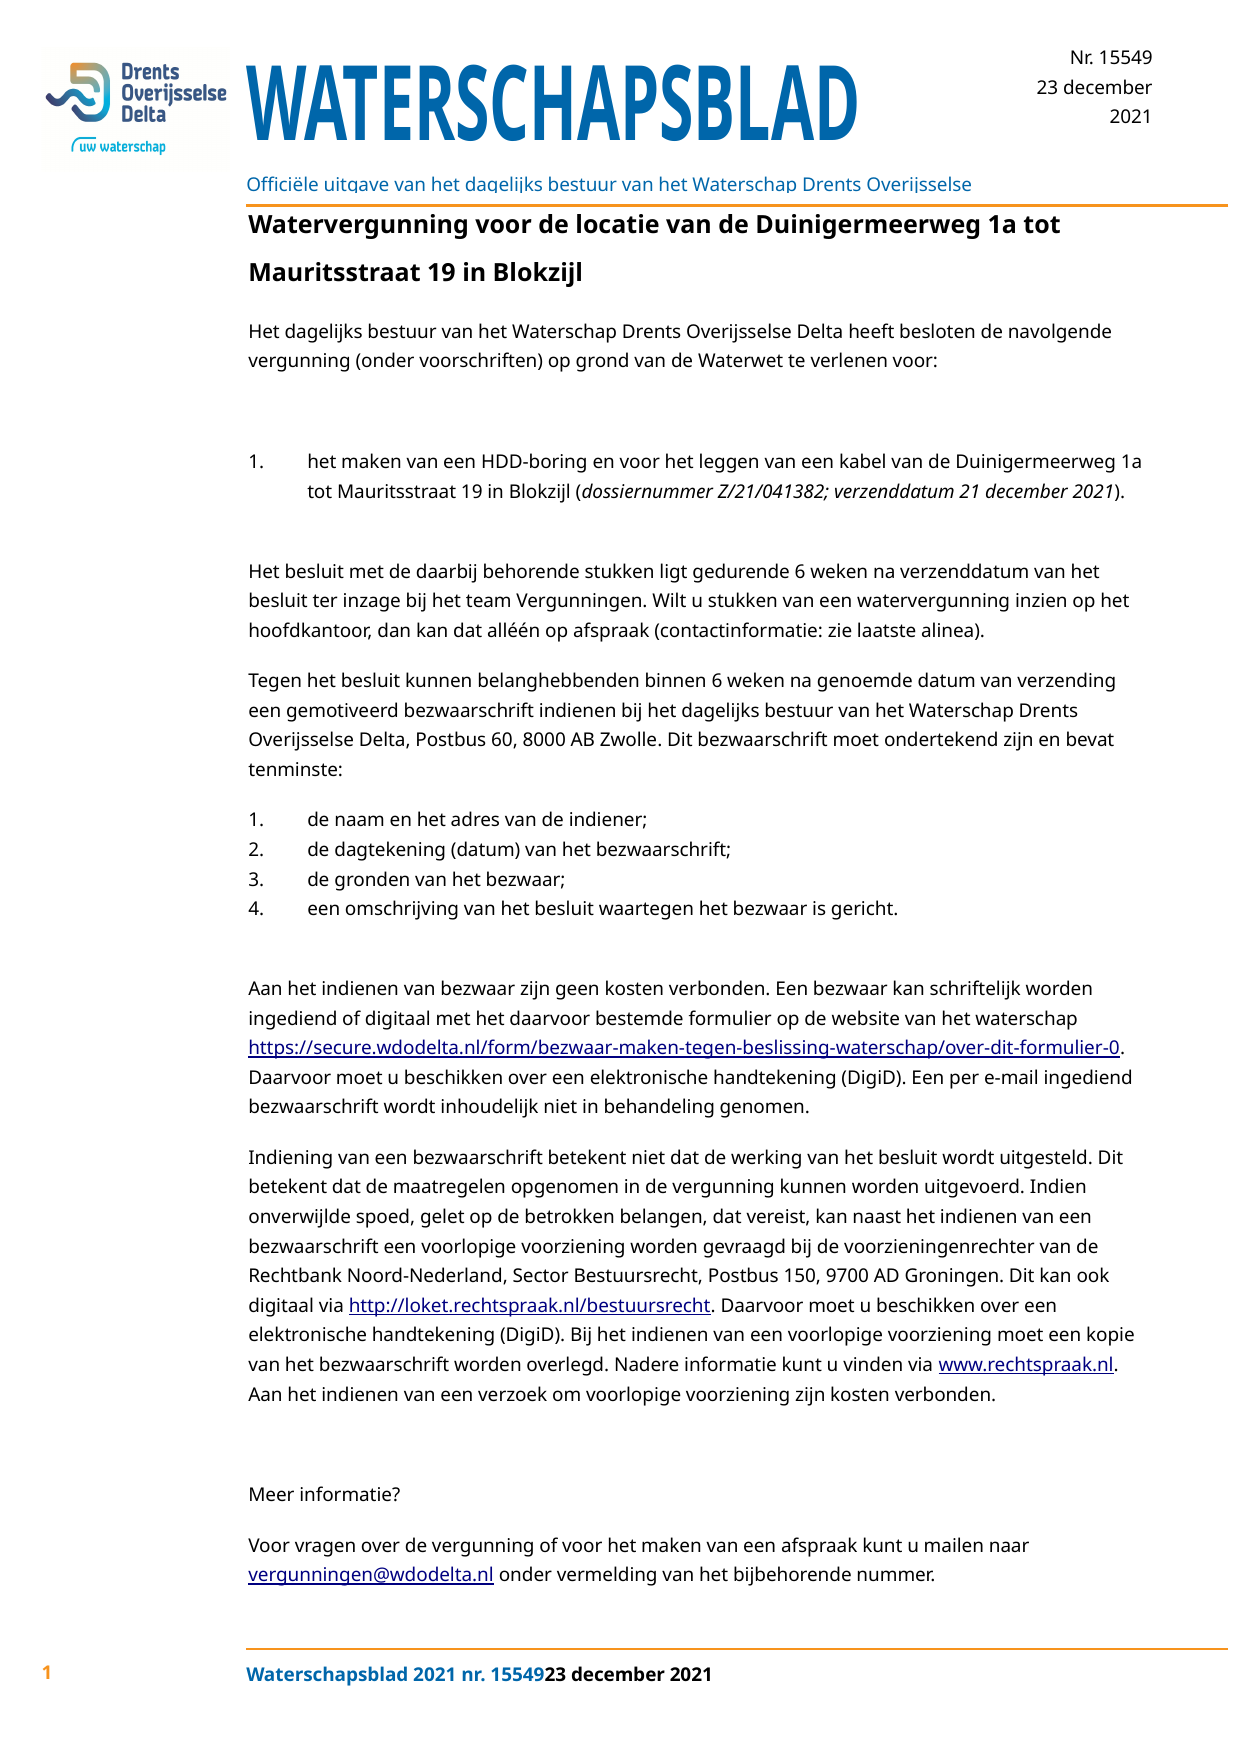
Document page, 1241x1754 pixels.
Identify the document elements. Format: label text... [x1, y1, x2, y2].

list het maken van een HDD-boring en voor het leggen van een kabel van de Duinigermeerweg 1a tot Mauritsstraat 19 in Blokzijl (dossiernummer Z/21/041382; verzenddatum 21 december 2021). [248, 448, 1152, 504]
text Watervergunning voor de locatie van de Duinigermeerweg 1a tot Mauritsstraat 19 in Blokzijl [248, 207, 1152, 288]
text Het dagelijks bestuur van het Waterschap Drents Overijsselse Delta heeft besloten de navolgende vergunning (onder voorschriften) op grond van de Waterwet te verlenen voor: [248, 318, 1152, 373]
list de naam en het adres van de indiener; [248, 807, 1152, 832]
text Indiening van een bezwaarschrift betekent niet dat de werking van het besluit wordt uitgesteld. Dit betekent dat de maatregelen opgenomen in de vergunning kunnen worden uitgevoerd. Indien onverwijlde spoed, gelet op de betrokken belangen, dat vereist, kan naast het indienen van een bezwaarschrift een voorlopige voorziening worden gevraagd bij de voorzieningenrechter van de Rechtbank Noord-Nederland, Sector Bestuursrecht, Postbus 150, 9700 AD Groningen. Dit kan ook digitaal via http://loket.rechtspraak.nl/bestuursrecht. Daarvoor moet u beschikken over een elektronische handtekening (DigiD). Bij het indienen van een voorlopige voorziening moet een kopie van het bezwaarschrift worden overlegd. Nadere informatie kunt u vinden via www.rechtspraak.nl. Aan het indienen van een verzoek om voorlopige voorziening zijn kosten verbonden. [248, 1144, 1152, 1407]
text Het besluit met de daarbij behorende stukken ligt gedurende 6 weken na verzenddatum van het besluit ter inzage bij het team Vergunningen. Wilt u stukken van een watervergunning inzien op het hoofdkantoor, dan kan dat alléén op afspraak (contactinformatie: zie laatste alinea). [248, 558, 1152, 643]
text Meer informatie? [248, 1482, 1152, 1507]
list de dagtekening (datum) van het bezwaarschrift; [248, 836, 1152, 862]
list een omschrijving van het besluit waartegen het bezwaar is gericht. [248, 895, 1152, 921]
text Voor vragen over de vergunning of voor het maken van een afspraak kunt u mailen naar vergunningen@wdodelta.nl onder vermelding van het bijbehorende nummer. [248, 1532, 1152, 1587]
text Aan het indienen van bezwaar zijn geen kosten verbonden. Een bezwaar kan schriftelijk worden ingediend of digitaal met het daarvoor bestemde formulier op de website van het waterschap https://secure.wdodelta.nl/form/bezwaar-maken-tegen-beslissing-waterschap/over-dit-formulier-0. Daarvoor moet u beschikken over een elektronische handtekening (DigiD). Een per e-mail ingediend bezwaarschrift wordt inhoudelijk niet in behandeling genomen. [248, 975, 1152, 1119]
text Tegen het besluit kunnen belanghebbenden binnen 6 weken na genoemde datum van verzending een gemotiveerd bezwaarschrift indienen bij het dagelijks bestuur van het Waterschap Drents Overijsselse Delta, Postbus 60, 8000 AB Zwolle. Dit bezwaarschrift moet ondertekend zijn en bevat tenminste: [248, 667, 1152, 782]
list de gronden van het bezwaar; [248, 866, 1152, 892]
picture [41, 47, 231, 172]
